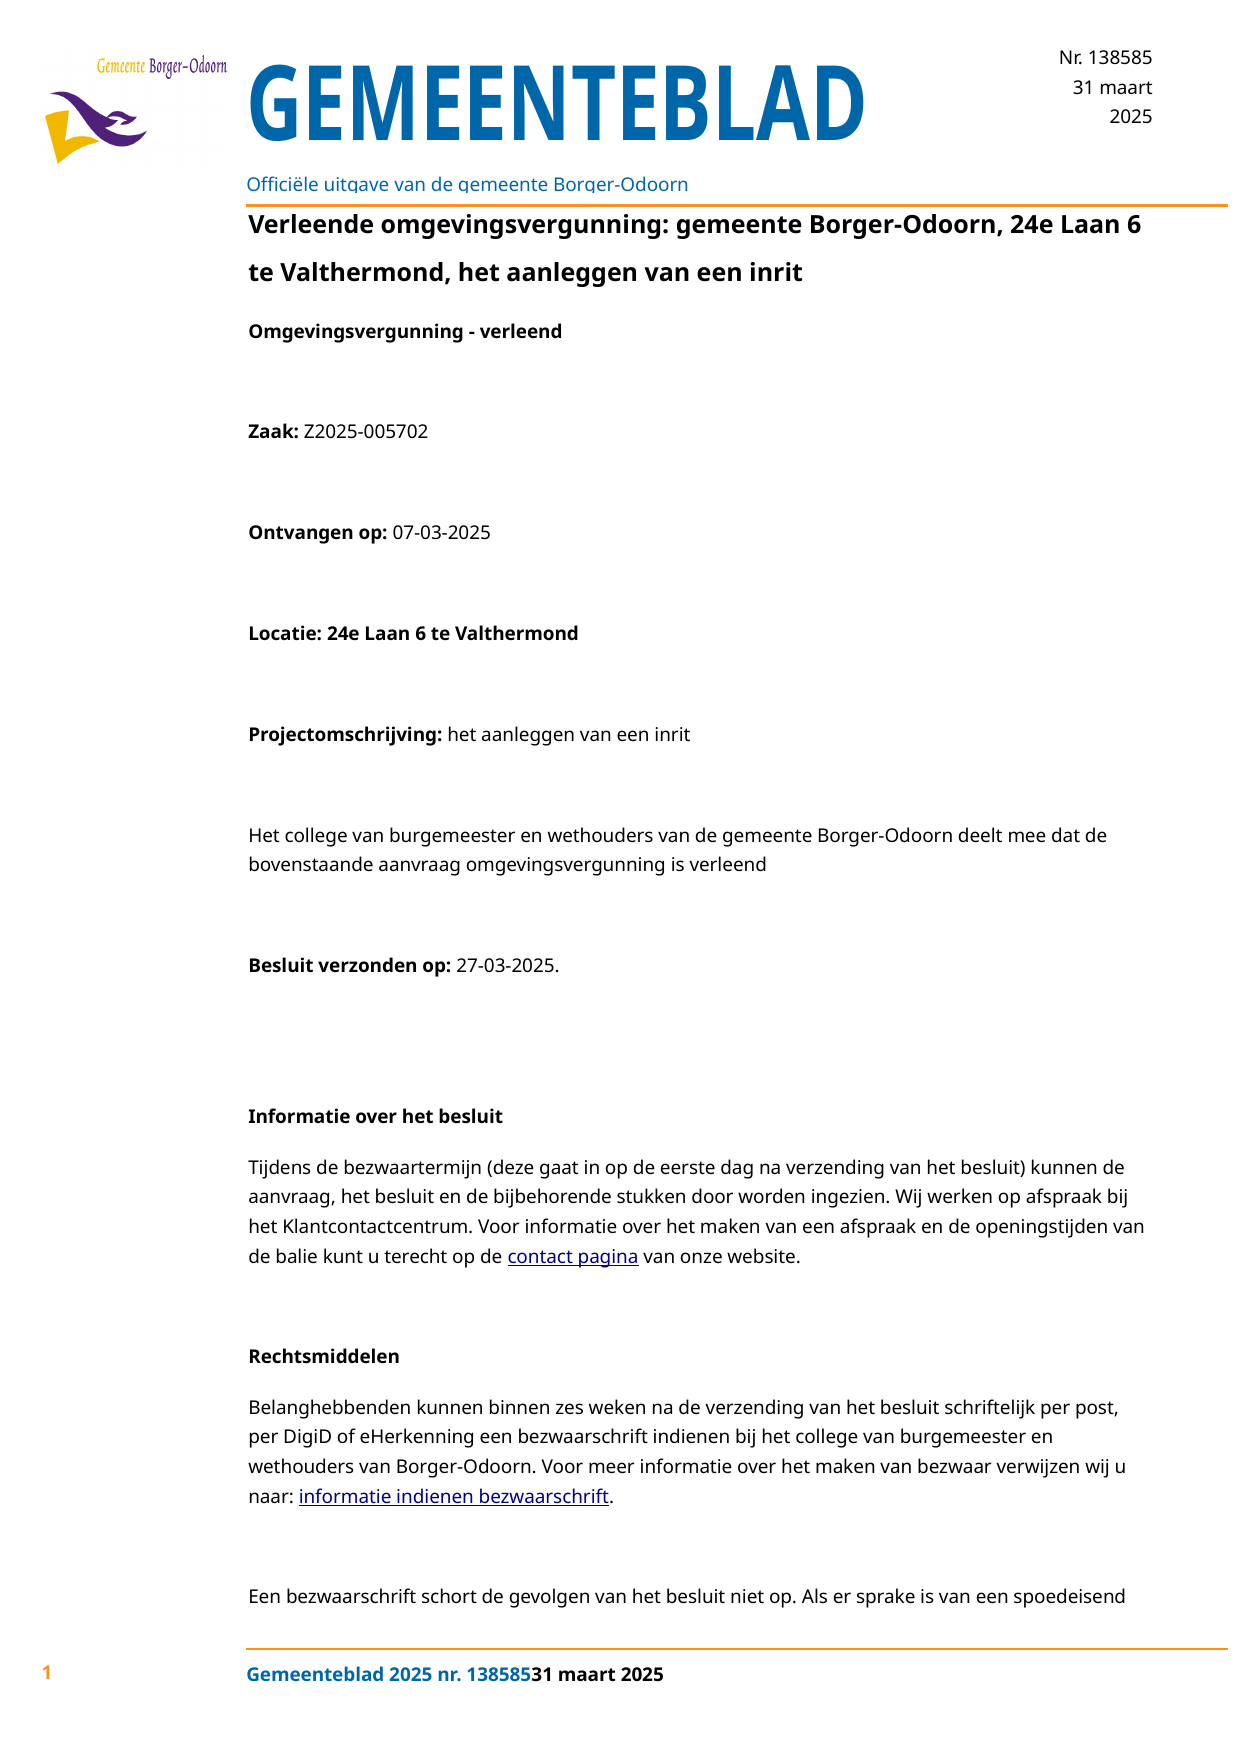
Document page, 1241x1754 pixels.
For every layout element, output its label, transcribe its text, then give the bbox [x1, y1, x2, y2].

text Tijdens de bezwaartermijn (deze gaat in op de eerste dag na verzending van het besluit) kunnen de aanvraag, het besluit en de bijbehorende stukken door worden ingezien. Wij werken op afspraak bij het Klantcontactcentrum. Voor informatie over het maken van een afspraak en de openingstijden van de balie kunt u terecht op de contact pagina van onze website. [248, 1154, 1152, 1269]
text Het college van burgemeester en wethouders van de gemeente Borger-Odoorn deelt mee dat de bovenstaande aanvraag omgevingsvergunning is verleend [248, 822, 1152, 877]
text Projectomschrijving: het aanleggen van een inrit [248, 721, 1152, 747]
text Ontvangen op: 07-03-2025 [248, 519, 1152, 545]
text Verleende omgevingsvergunning: gemeente Borger-Odoorn, 24e Laan 6 te Valthermond, het aanleggen van een inrit [248, 207, 1152, 288]
picture [41, 47, 231, 172]
text Zaak: Z2025-005702 [248, 419, 1152, 444]
text Een bezwaarschrift schort de gevolgen van het besluit niet op. Als er sprake is van een spoedeisend [248, 1584, 1152, 1609]
text Belanghebbenden kunnen binnen zes weken na de verzending van het besluit schriftelijk per post, per DigiD of eHerkenning een bezwaarschrift indienen bij het college van burgemeester en wethouders van Borger-Odoorn. Voor meer informatie over het maken van bezwaar verwijzen wij u naar: informatie indienen bezwaarschrift. [248, 1394, 1152, 1509]
text Informatie over het besluit [248, 1104, 1152, 1129]
text Omgevingsvergunning - verleend [248, 318, 1152, 344]
text Rechtsmiddelen [248, 1344, 1152, 1369]
text Locatie: 24e Laan 6 te Valthermond [248, 620, 1152, 646]
text Besluit verzonden op: 27-03-2025. [248, 952, 1152, 978]
